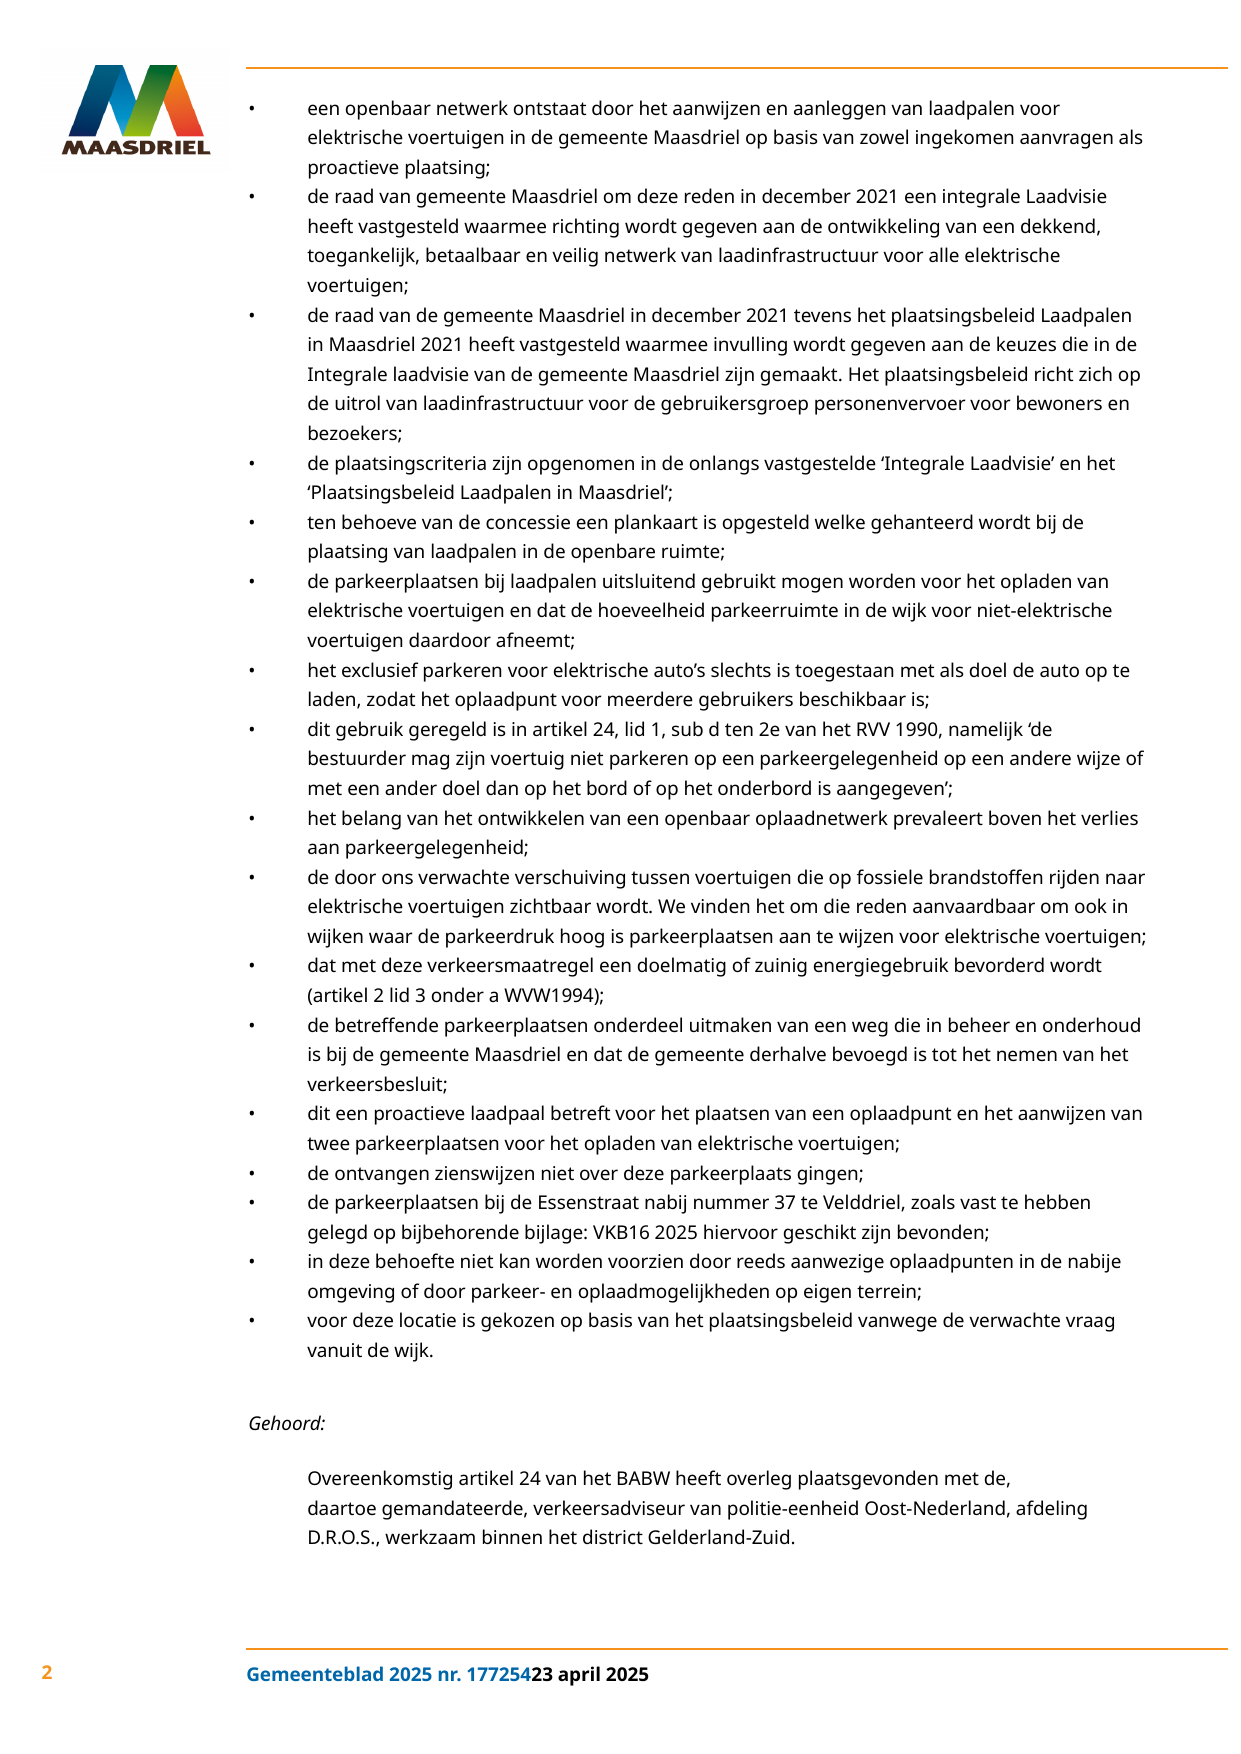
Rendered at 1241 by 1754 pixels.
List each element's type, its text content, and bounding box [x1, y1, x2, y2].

list de door ons verwachte verschuiving tussen voertuigen die op fossiele brandstoffen rijden naar elektrische voertuigen zichtbaar wordt. We vinden het om die reden aanvaardbaar om ook in wijken waar de parkeerdruk hoog is parkeerplaatsen aan te wijzen voor elektrische voertuigen; [248, 864, 1152, 949]
list de plaatsingscriteria zijn opgenomen in de onlangs vastgestelde ‘Integrale Laadvisie’ en het ‘Plaatsingsbeleid Laadpalen in Maasdriel’; [248, 450, 1152, 505]
list de parkeerplaatsen bij de Essenstraat nabij nummer 37 te Velddriel, zoals vast te hebben gelegd op bijbehorende bijlage: VKB16 2025 hiervoor geschikt zijn bevonden; [248, 1189, 1152, 1245]
list dit een proactieve laadpaal betreft voor het plaatsen van een oplaadpunt en het aanwijzen van twee parkeerplaatsen voor het opladen van elektrische voertuigen; [248, 1101, 1152, 1156]
list een openbaar netwerk ontstaat door het aanwijzen en aanleggen van laadpalen voor elektrische voertuigen in de gemeente Maasdriel op basis van zowel ingekomen aanvragen als proactieve plaatsing; [248, 95, 1152, 180]
list de ontvangen zienswijzen niet over deze parkeerplaats gingen; [248, 1160, 1152, 1186]
list de parkeerplaatsen bij laadpalen uitsluitend gebruikt mogen worden voor het opladen van elektrische voertuigen en dat de hoeveelheid parkeerruimte in de wijk voor niet-elektrische voertuigen daardoor afneemt; [248, 568, 1152, 653]
text Gehoord: [248, 1410, 1152, 1436]
list de raad van gemeente Maasdriel om deze reden in december 2021 een integrale Laadvisie heeft vastgesteld waarmee richting wordt gegeven aan de ontwikkeling van een dekkend, toegankelijk, betaalbaar en veilig netwerk van laadinfrastructuur voor alle elektrische voertuigen; [248, 183, 1152, 298]
list dat met deze verkeersmaatregel een doelmatig of zuinig energiegebruik bevorderd wordt (artikel 2 lid 3 onder a WVW1994); [248, 953, 1152, 1008]
list voor deze locatie is gekozen op basis van het plaatsingsbeleid vanwege de verwachte vraag vanuit de wijk. [248, 1308, 1152, 1363]
list het belang van het ontwikkelen van een openbaar oplaadnetwerk prevaleert boven het verlies aan parkeergelegenheid; [248, 805, 1152, 860]
list het exclusief parkeren voor elektrische auto’s slechts is toegestaan met als doel de auto op te laden, zodat het oplaadpunt voor meerdere gebruikers beschikbaar is; [248, 657, 1152, 712]
picture [41, 47, 231, 172]
list de raad van de gemeente Maasdriel in december 2021 tevens het plaatsingsbeleid Laadpalen in Maasdriel 2021 heeft vastgesteld waarmee invulling wordt gegeven aan de keuzes die in de Integrale laadvisie van de gemeente Maasdriel zijn gemaakt. Het plaatsingsbeleid richt zich op de uitrol van laadinfrastructuur voor de gebruikersgroep personenvervoer voor bewoners en bezoekers; [248, 302, 1152, 446]
list de betreffende parkeerplaatsen onderdeel uitmaken van een weg die in beheer en onderhoud is bij de gemeente Maasdriel en dat de gemeente derhalve bevoegd is tot het nemen van het verkeersbesluit; [248, 1012, 1152, 1097]
list dit gebruik geregeld is in artikel 24, lid 1, sub d ten 2e van het RVV 1990, namelijk ‘de bestuurder mag zijn voertuig niet parkeren op een parkeergelegenheid op een andere wijze of met een ander doel dan op het bord of op het onderbord is aangegeven’; [248, 716, 1152, 801]
list ten behoeve van de concessie een plankaart is opgesteld welke gehanteerd wordt bij de plaatsing van laadpalen in de openbare ruimte; [248, 509, 1152, 564]
list in deze behoefte niet kan worden voorzien door reeds aanwezige oplaadpunten in de nabije omgeving of door parkeer- en oplaadmogelijkheden op eigen terrein; [248, 1248, 1152, 1304]
list Overeenkomstig artikel 24 van het BABW heeft overleg plaatsgevonden met de, daartoe gemandateerde, verkeersadviseur van politie-eenheid Oost-Nederland, afdeling D.R.O.S., werkzaam binnen het district Gelderland-Zuid. [248, 1465, 1152, 1550]
